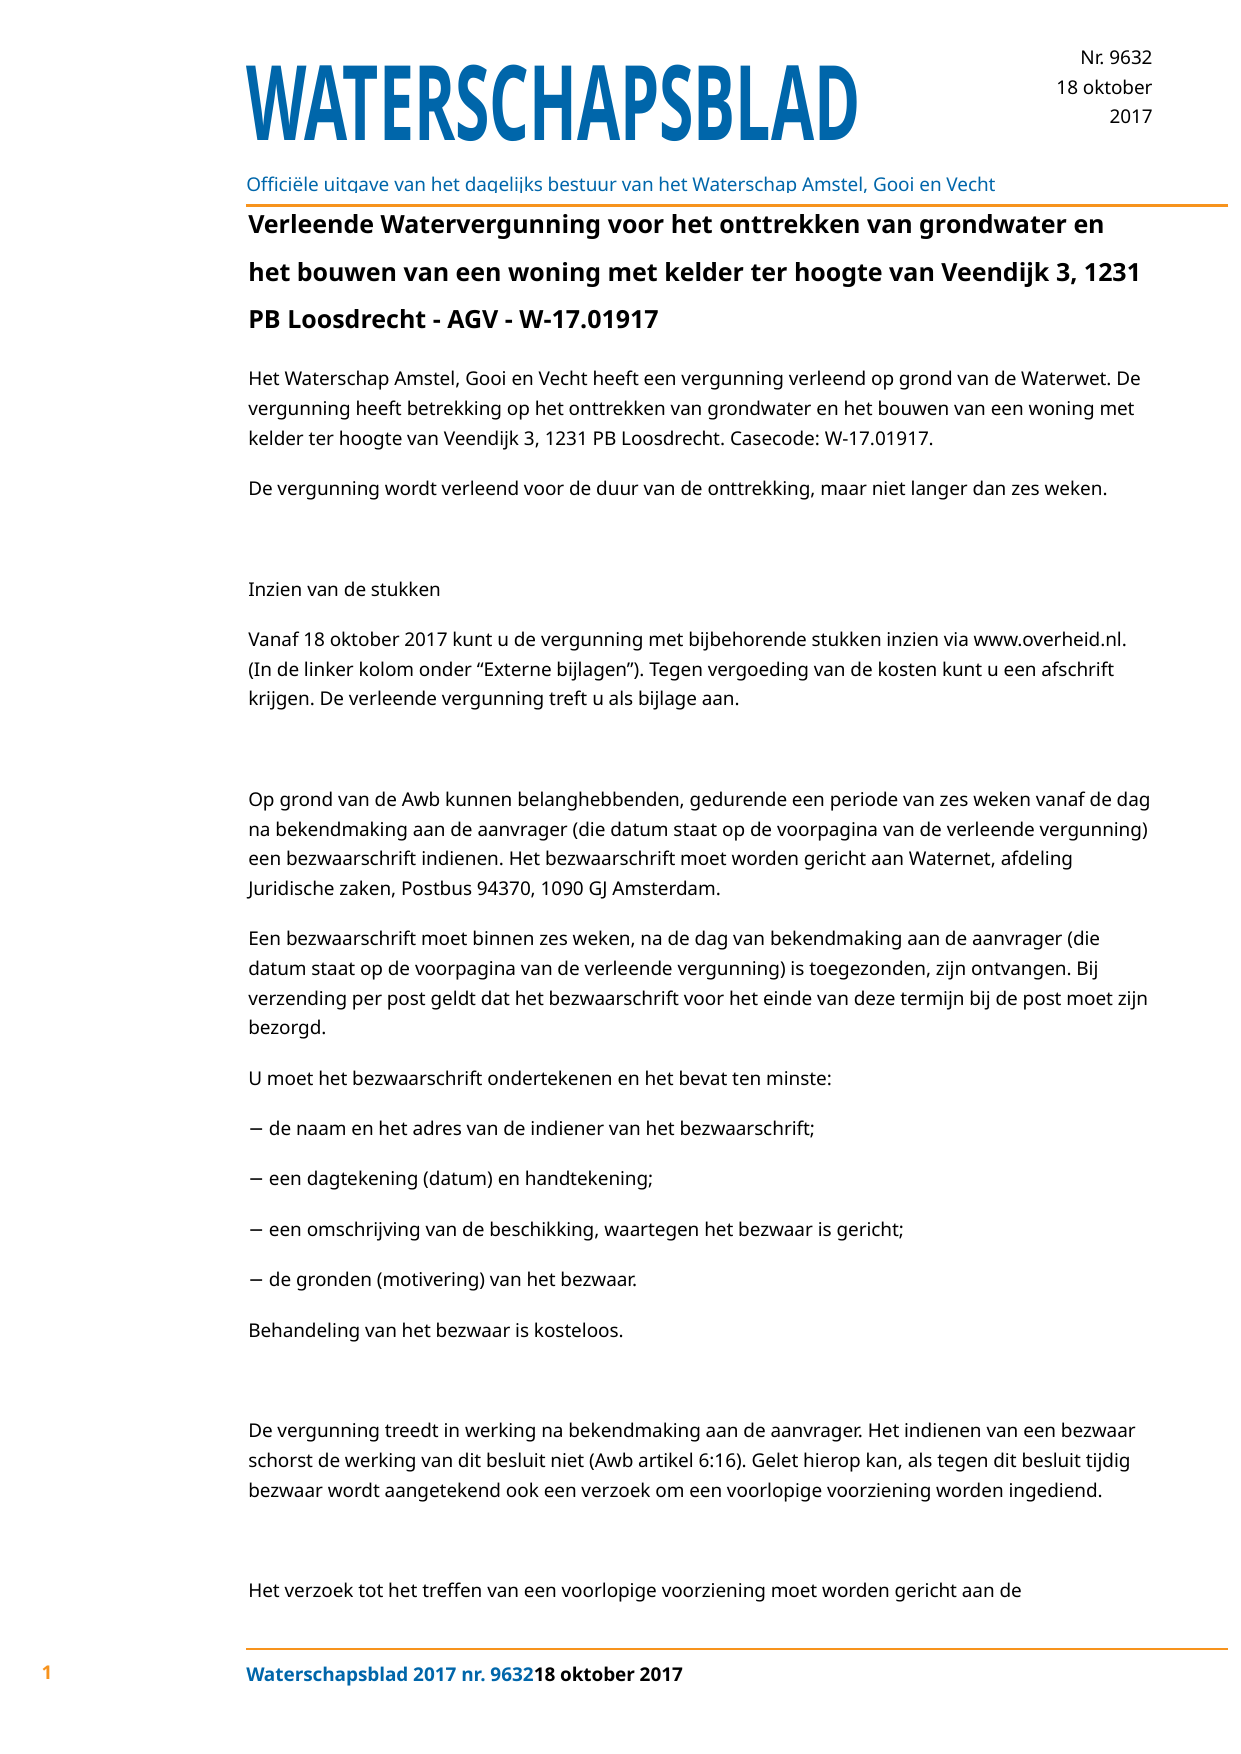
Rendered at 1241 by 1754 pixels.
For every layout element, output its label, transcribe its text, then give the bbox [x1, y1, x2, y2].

text De vergunning treedt in werking na bekendmaking aan de aanvrager. Het indienen van een bezwaar schorst de werking van dit besluit niet (Awb artikel 6:16). Gelet hierop kan, als tegen dit besluit tijdig bezwaar wordt aangetekend ook een verzoek om een voorlopige voorziening worden ingediend. [248, 1418, 1152, 1502]
text − de gronden (motivering) van het bezwaar. [248, 1266, 1152, 1292]
text Een bezwaarschrift moet binnen zes weken, na de dag van bekendmaking aan de aanvrager (die datum staat op de voorpagina van de verleende vergunning) is toegezonden, zijn ontvangen. Bij verzending per post geldt dat het bezwaarschrift voor het einde van deze termijn bij de post moet zijn bezorgd. [248, 926, 1152, 1040]
text − een omschrijving van de beschikking, waartegen het bezwaar is gericht; [248, 1216, 1152, 1242]
text − een dagtekening (datum) en handtekening; [248, 1166, 1152, 1191]
picture [41, 47, 231, 172]
text Het verzoek tot het treffen van een voorlopige voorziening moet worden gericht aan de [248, 1578, 1152, 1603]
text Inzien van de stukken [248, 576, 1152, 602]
text Behandeling van het bezwaar is kosteloos. [248, 1317, 1152, 1342]
text − de naam en het adres van de indiener van het bezwaarschrift; [248, 1115, 1152, 1141]
text Verleende Watervergunning voor het onttrekken van grondwater en het bouwen van een woning met kelder ter hoogte van Veendijk 3, 1231 PB Loosdrecht - AGV - W-17.01917 [248, 207, 1152, 336]
text Het Waterschap Amstel, Gooi en Vecht heeft een vergunning verleend op grond van de Waterwet. De vergunning heeft betrekking op het onttrekken van grondwater en het bouwen van een woning met kelder ter hoogte van Veendijk 3, 1231 PB Loosdrecht. Casecode: W-17.01917. [248, 366, 1152, 450]
text Vanaf 18 oktober 2017 kunt u de vergunning met bijbehorende stukken inzien via www.overheid.nl. (In de linker kolom onder “Externe bijlagen”). Tegen vergoeding van de kosten kunt u een afschrift krijgen. De verleende vergunning treft u als bijlage aan. [248, 626, 1152, 711]
text Op grond van de Awb kunnen belanghebbenden, gedurende een periode van zes weken vanaf de dag na bekendmaking aan de aanvrager (die datum staat op de voorpagina van de verleende vergunning) een bezwaarschrift indienen. Het bezwaarschrift moet worden gericht aan Waternet, afdeling Juridische zaken, Postbus 94370, 1090 GJ Amsterdam. [248, 786, 1152, 901]
text De vergunning wordt verleend voor de duur van de onttrekking, maar niet langer dan zes weken. [248, 475, 1152, 501]
text U moet het bezwaarschrift ondertekenen en het bevat ten minste: [248, 1065, 1152, 1090]
